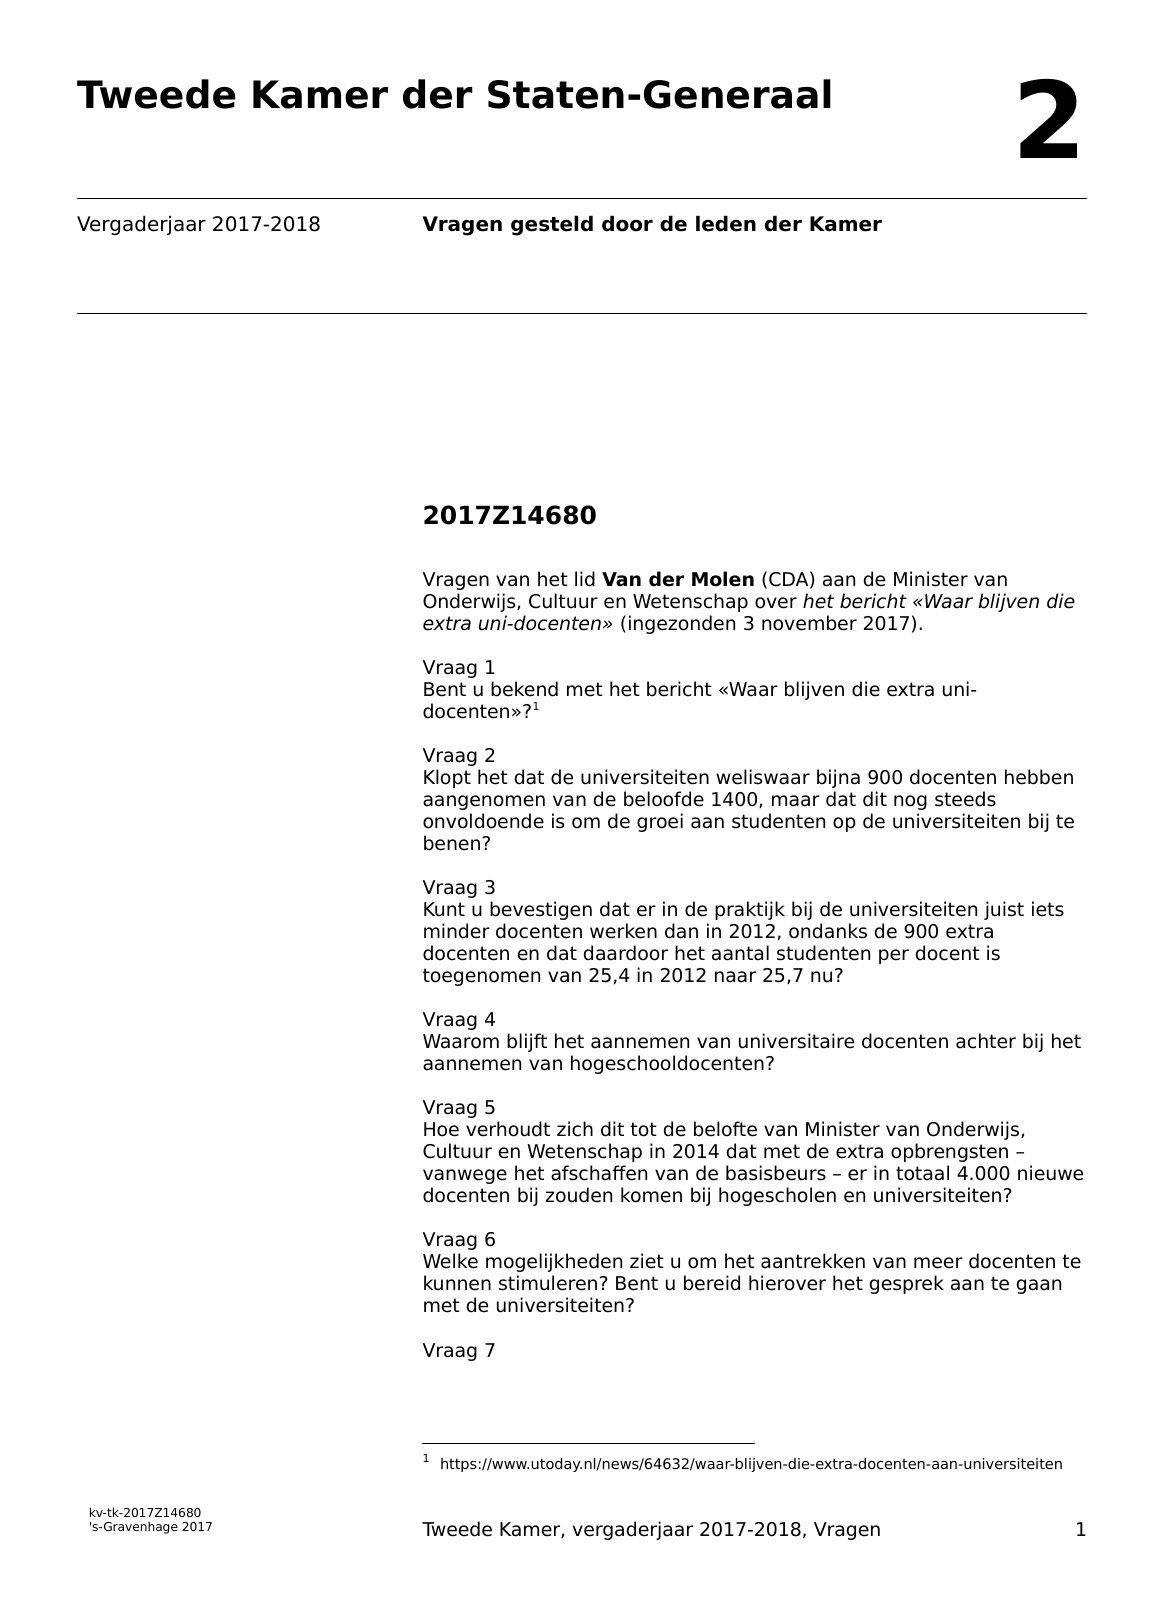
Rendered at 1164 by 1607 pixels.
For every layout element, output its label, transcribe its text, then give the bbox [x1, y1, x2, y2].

text Bent u bekend met het bericht «Waar blijven die extra uni-docenten»? [422, 679, 1087, 723]
text Welke mogelijkheden ziet u om het aantrekken van meer docenten te kunnen stimuleren? Bent u bereid hierover het gesprek aan te gaan met de universiteiten? [422, 1251, 1087, 1317]
text Vraag 1 [422, 657, 1087, 679]
text Vraag 5 [422, 1097, 1087, 1119]
text kv-tk-2017Z14680 [88, 1506, 323, 1520]
text Hoe verhoudt zich dit tot de belofte van Minister van Onderwijs, Cultuur en Wetenschap in 2014 dat met de extra opbrengsten – vanwege het afschaffen van de basisbeurs – er in totaal 4.000 nieuwe docenten bij zouden komen bij hogescholen en universiteiten? [422, 1119, 1087, 1207]
table_cell Vragen gesteld door de leden der Kamer [422, 199, 1087, 313]
text Kunt u bevestigen dat er in de praktijk bij de universiteiten juist iets minder docenten werken dan in 2012, ondanks de 900 extra docenten en dat daardoor het aantal studenten per docent is toegenomen van 25,4 in 2012 naar 25,7 nu? [422, 899, 1087, 987]
text Vraag 3 [422, 877, 1087, 899]
table_header 2 [886, 59, 1087, 198]
text Klopt het dat de universiteiten weliswaar bijna 900 docenten hebben aangenomen van de beloofde 1400, maar dat dit nog steeds onvoldoende is om de groei aan studenten op de universiteiten bij te benen? [422, 767, 1087, 855]
text Waarom blijft het aannemen van universitaire docenten achter bij het aannemen van hogeschooldocenten? [422, 1031, 1087, 1075]
text Vraag 2 [422, 745, 1087, 767]
text 2017Z14680 [422, 501, 1087, 531]
text 's-Gravenhage 2017 [88, 1520, 323, 1534]
table_cell Vergaderjaar 2017-2018 [77, 199, 422, 313]
table_header Tweede Kamer der Staten-Generaal [77, 59, 886, 198]
text Vragen van het lid Van der Molen (CDA) aan de Minister van Onderwijs, Cultuur en Wetenschap over het bericht «Waar blijven die extra uni-docenten» (ingezonden 3 november 2017). [422, 569, 1087, 635]
text Vraag 6 [422, 1229, 1087, 1251]
text Vraag 7 [422, 1339, 1087, 1361]
text https://www.utoday.nl/news/64632/waar-blijven-die-extra-docenten-aan-universiteiten [422, 1452, 1087, 1474]
text Vraag 4 [422, 1009, 1087, 1031]
